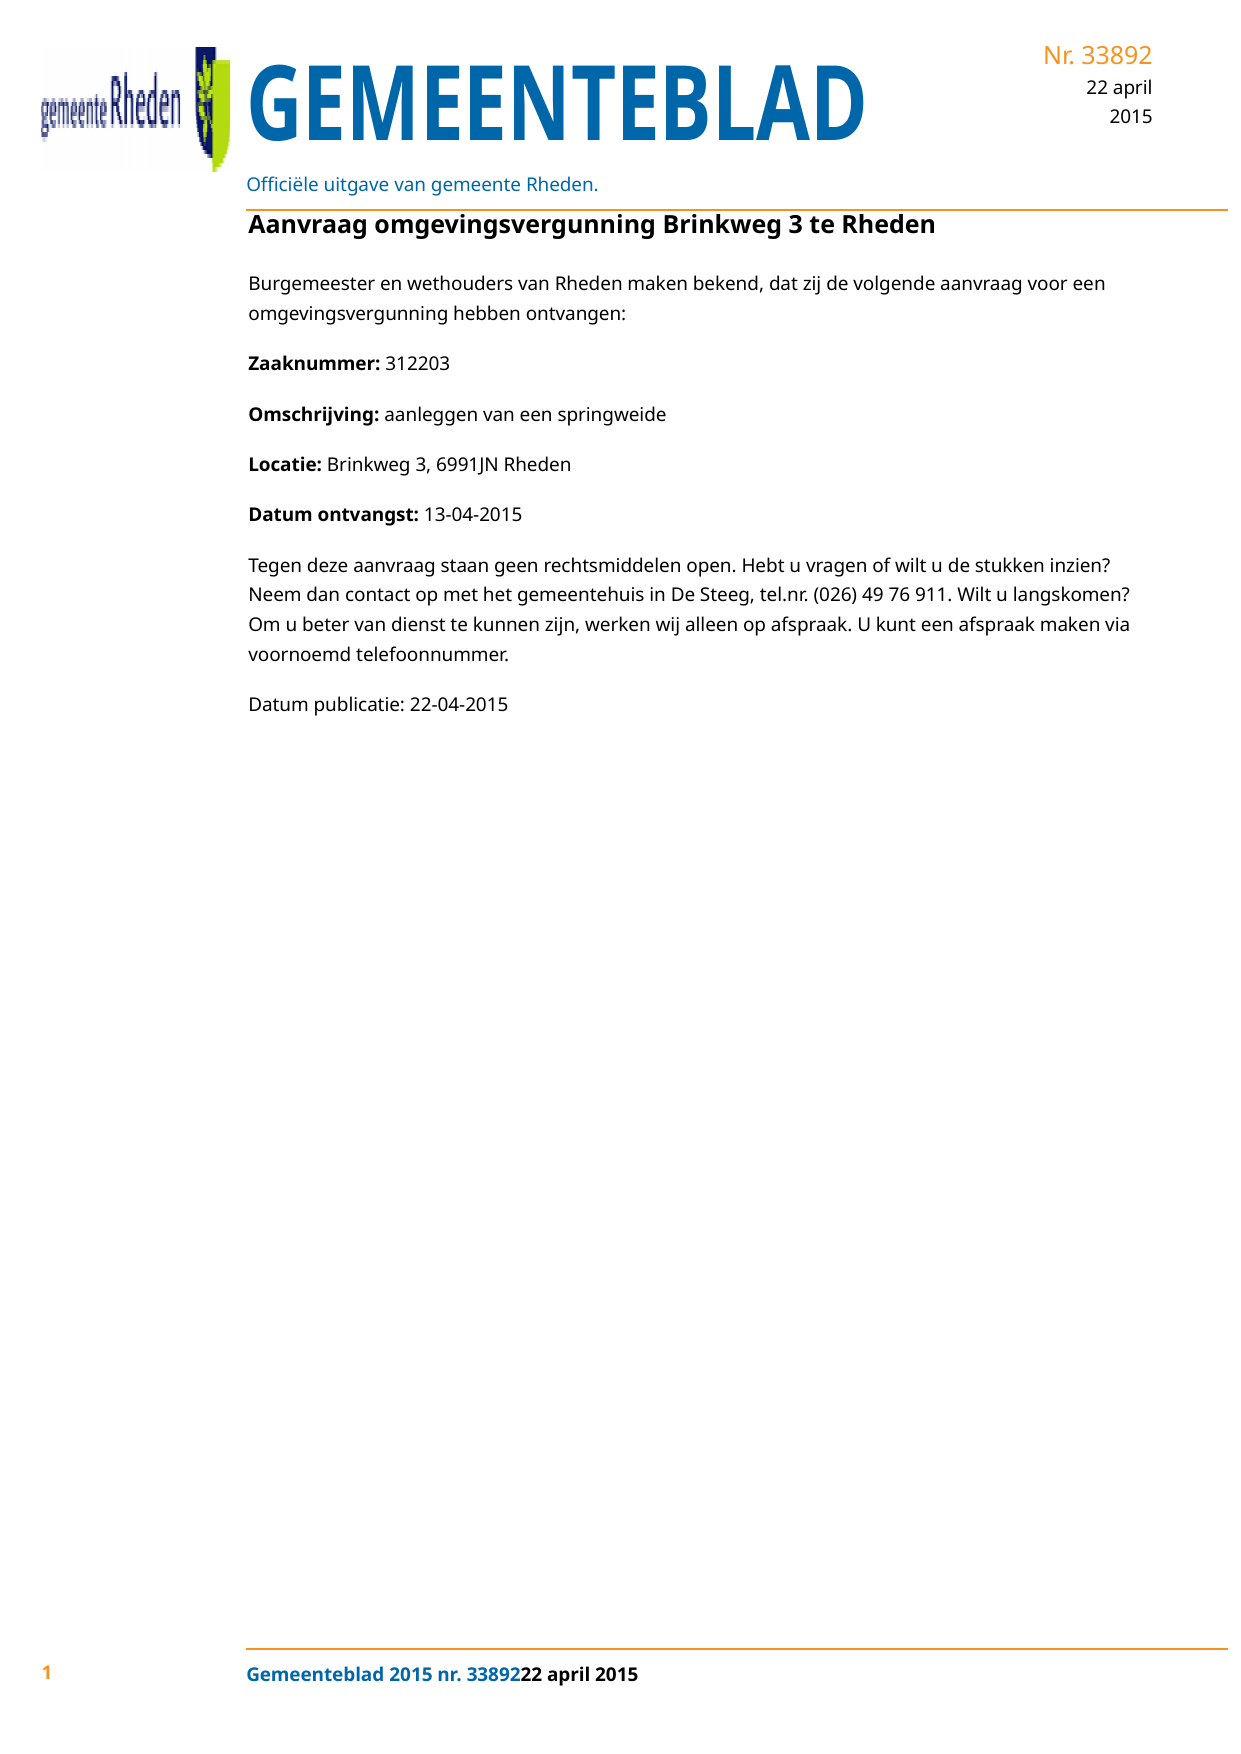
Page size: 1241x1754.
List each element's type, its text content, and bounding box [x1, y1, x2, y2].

text Burgemeester en wethouders van Rheden maken bekend, dat zij de volgende aanvraag voor een omgevingsvergunning hebben ontvangen: [248, 270, 1152, 326]
text Zaaknummer: 312203 [248, 350, 1152, 376]
text Datum ontvangst: 13-04-2015 [248, 502, 1152, 527]
text Locatie: Brinkweg 3, 6991JN Rheden [248, 451, 1152, 477]
text Tegen deze aanvraag staan geen rechtsmiddelen open. Hebt u vragen of wilt u de stukken inzien? Neem dan contact op met het gemeentehuis in De Steeg, tel.nr. (026) 49 76 911. Wilt u langskomen? Om u beter van dienst te kunnen zijn, werken wij alleen op afspraak. U kunt een afspraak maken via voornoemd telefoonnummer. [248, 552, 1152, 666]
text Datum publicatie: 22-04-2015 [248, 691, 1152, 717]
text Aanvraag omgevingsvergunning Brinkweg 3 te Rheden [248, 211, 1152, 241]
picture [41, 47, 231, 172]
text Omschrijving: aanleggen van een springweide [248, 401, 1152, 426]
